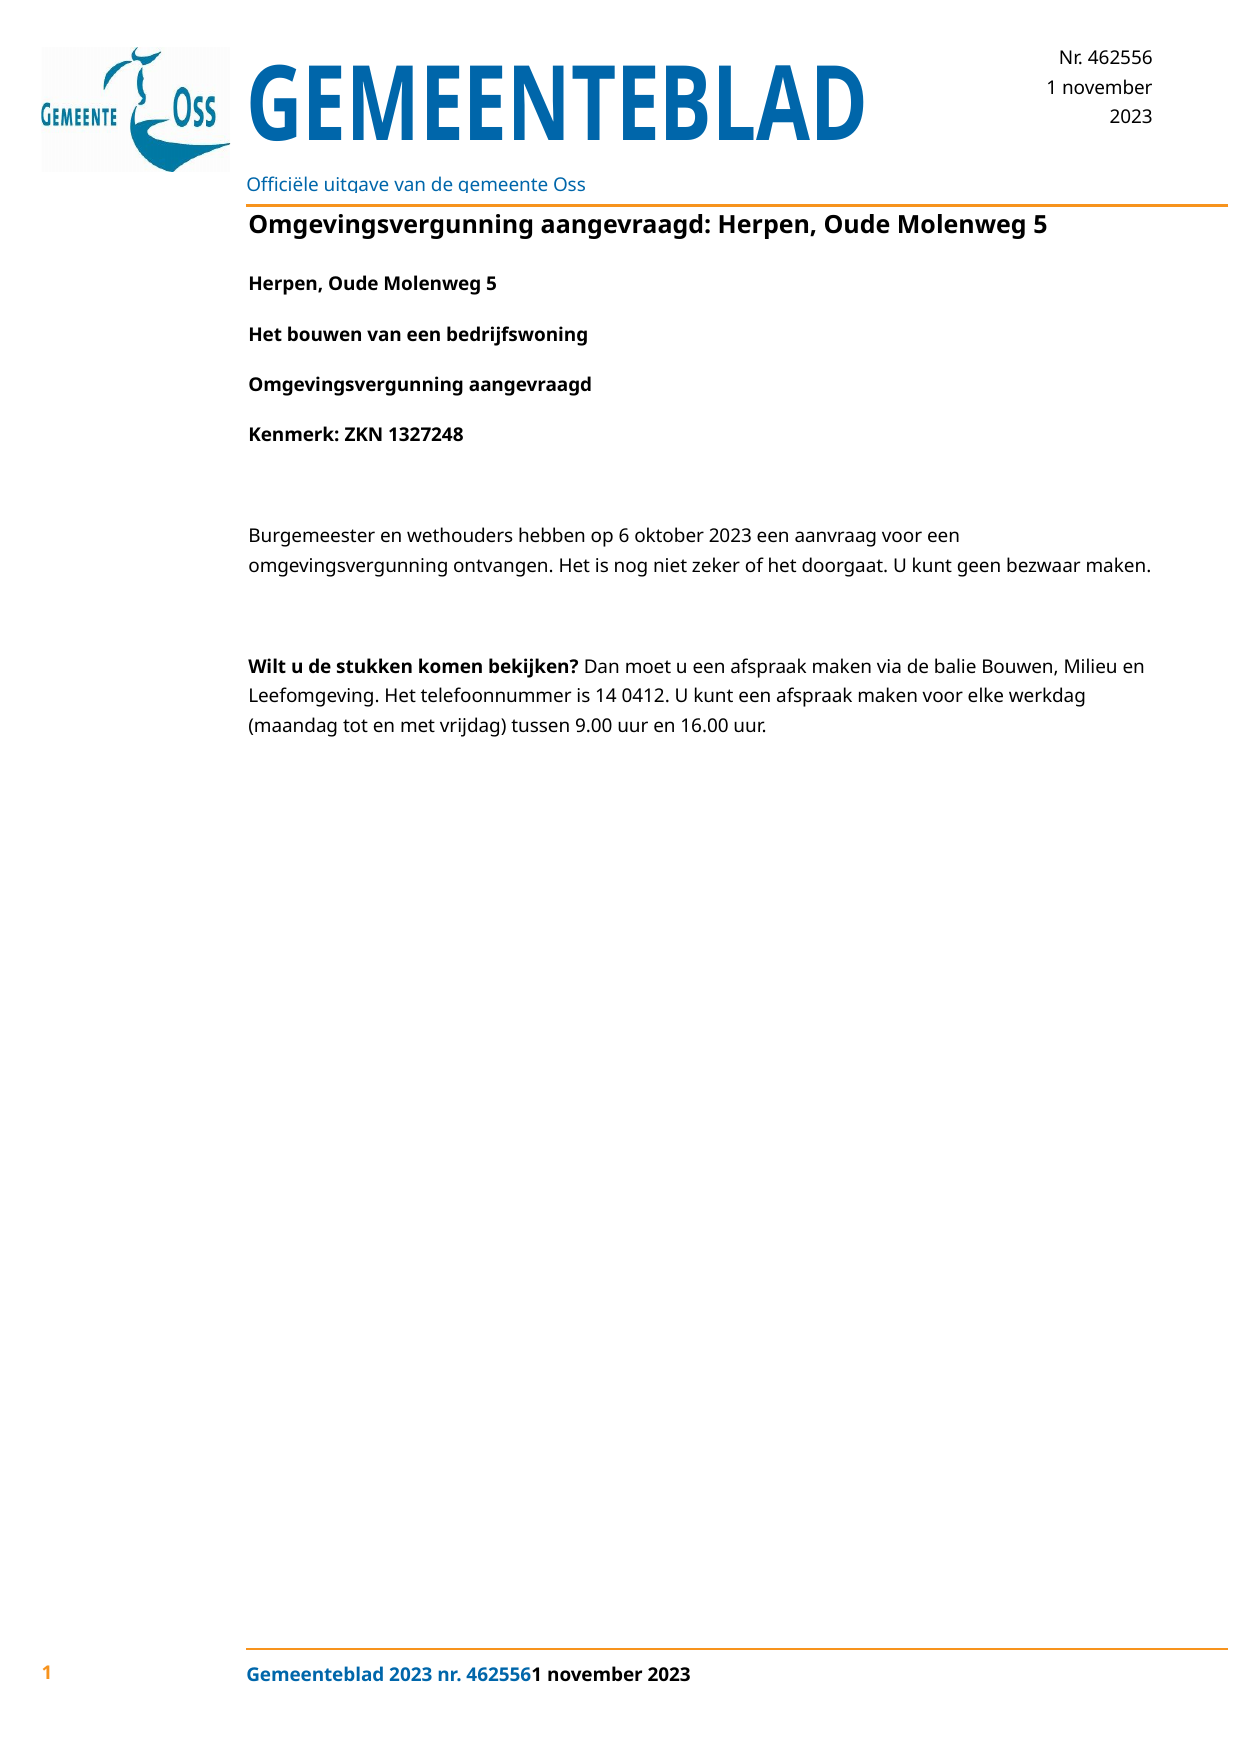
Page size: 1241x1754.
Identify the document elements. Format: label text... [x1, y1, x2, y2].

text Het bouwen van een bedrijfswoning [248, 321, 1152, 346]
text Wilt u de stukken komen bekijken? Dan moet u een afspraak maken via de balie Bouwen, Milieu en Leefomgeving. Het telefoonnummer is 14 0412. U kunt een afspraak maken voor elke werkdag (maandag tot en met vrijdag) tussen 9.00 uur en 16.00 uur. [248, 653, 1152, 738]
text Herpen, Oude Molenweg 5 [248, 270, 1152, 296]
text Omgevingsvergunning aangevraagd: Herpen, Oude Molenweg 5 [248, 207, 1152, 241]
picture [41, 47, 231, 172]
text Burgemeester en wethouders hebben op 6 oktober 2023 een aanvraag voor een omgevingsvergunning ontvangen. Het is nog niet zeker of het doorgaat. U kunt geen bezwaar maken. [248, 522, 1152, 578]
text Kenmerk: ZKN 1327248 [248, 422, 1152, 447]
text Omgevingsvergunning aangevraagd [248, 371, 1152, 397]
